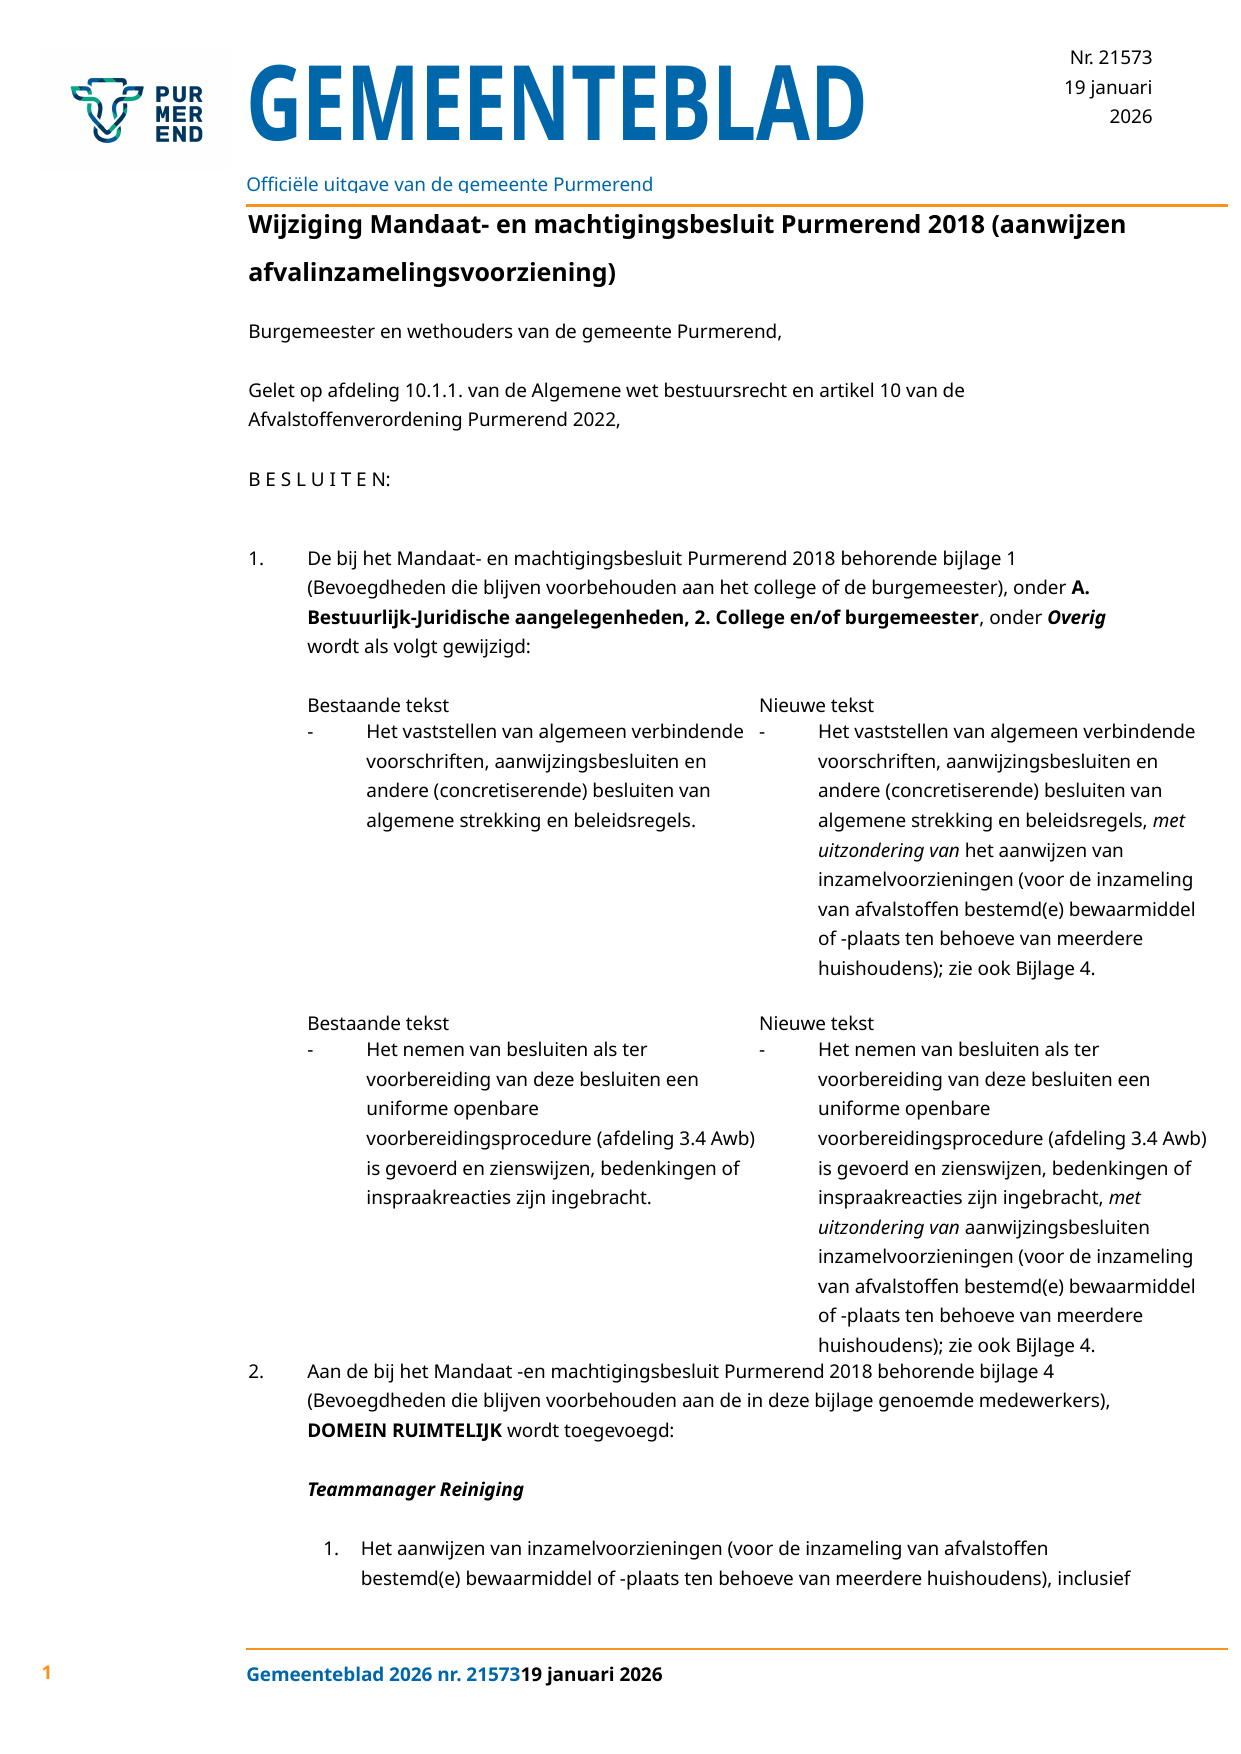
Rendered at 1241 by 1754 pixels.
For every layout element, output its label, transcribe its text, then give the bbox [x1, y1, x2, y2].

table_header Nieuwe tekst [759, 693, 1211, 718]
table_cell Het vaststellen van algemeen verbindende voorschriften, aanwijzingsbesluiten en andere (concretiserende) besluiten van algemene strekking en beleidsregels. [307, 719, 759, 981]
list Het aanwijzen van inzamelvoorzieningen (voor de inzameling van afvalstoffen bestemd(e) bewaarmiddel of -plaats ten behoeve van meerdere huishoudens), inclusief [323, 1536, 1152, 1591]
table_cell Het nemen van besluiten als ter voorbereiding van deze besluiten een uniforme openbare voorbereidingsprocedure (afdeling 3.4 Awb) is gevoerd en zienswijzen, bedenkingen of inspraakreacties zijn ingebracht. [307, 1036, 759, 1358]
table_header Nieuwe tekst [759, 1011, 1211, 1036]
list Aan de bij het Mandaat -en machtigingsbesluit Purmerend 2018 behorende bijlage 4 (Bevoegdheden die blijven voorbehouden aan de in deze bijlage genoemde medewerkers), DOMEIN RUIMTELIJK wordt toegevoegd: [248, 1358, 1152, 1443]
picture [41, 47, 231, 172]
text Wijziging Mandaat- en machtigingsbesluit Purmerend 2018 (aanwijzen afvalinzamelingsvoorziening) [248, 207, 1152, 288]
text Burgemeester en wethouders van de gemeente Purmerend, [248, 318, 1152, 344]
table_header Bestaande tekst [307, 693, 759, 718]
table_header Bestaande tekst [307, 1011, 759, 1036]
list De bij het Mandaat- en machtigingsbesluit Purmerend 2018 behorende bijlage 1 (Bevoegdheden die blijven voorbehouden aan het college of de burgemeester), onder A. Bestuurlijk-Juridische aangelegenheden, 2. College en/of burgemeester, onder Overig wordt als volgt gewijzigd: [248, 545, 1152, 659]
table_cell Het nemen van besluiten als ter voorbereiding van deze besluiten een uniforme openbare voorbereidingsprocedure (afdeling 3.4 Awb) is gevoerd en zienswijzen, bedenkingen of inspraakreacties zijn ingebracht, met uitzondering van aanwijzingsbesluiten inzamelvoorzieningen (voor de inzameling van afvalstoffen bestemd(e) bewaarmiddel of -plaats ten behoeve van meerdere huishoudens); zie ook Bijlage 4. [759, 1036, 1211, 1358]
list Teammanager Reiniging [248, 1476, 1152, 1502]
text Gelet op afdeling 10.1.1. van de Algemene wet bestuursrecht en artikel 10 van de Afvalstoffenverordening Purmerend 2022, [248, 377, 1152, 432]
table_cell Het vaststellen van algemeen verbindende voorschriften, aanwijzingsbesluiten en andere (concretiserende) besluiten van algemene strekking en beleidsregels, met uitzondering van het aanwijzen van inzamelvoorzieningen (voor de inzameling van afvalstoffen bestemd(e) bewaarmiddel of -plaats ten behoeve van meerdere huishoudens); zie ook Bijlage 4. [759, 719, 1211, 981]
text B E S L U I T E N: [248, 466, 1152, 492]
